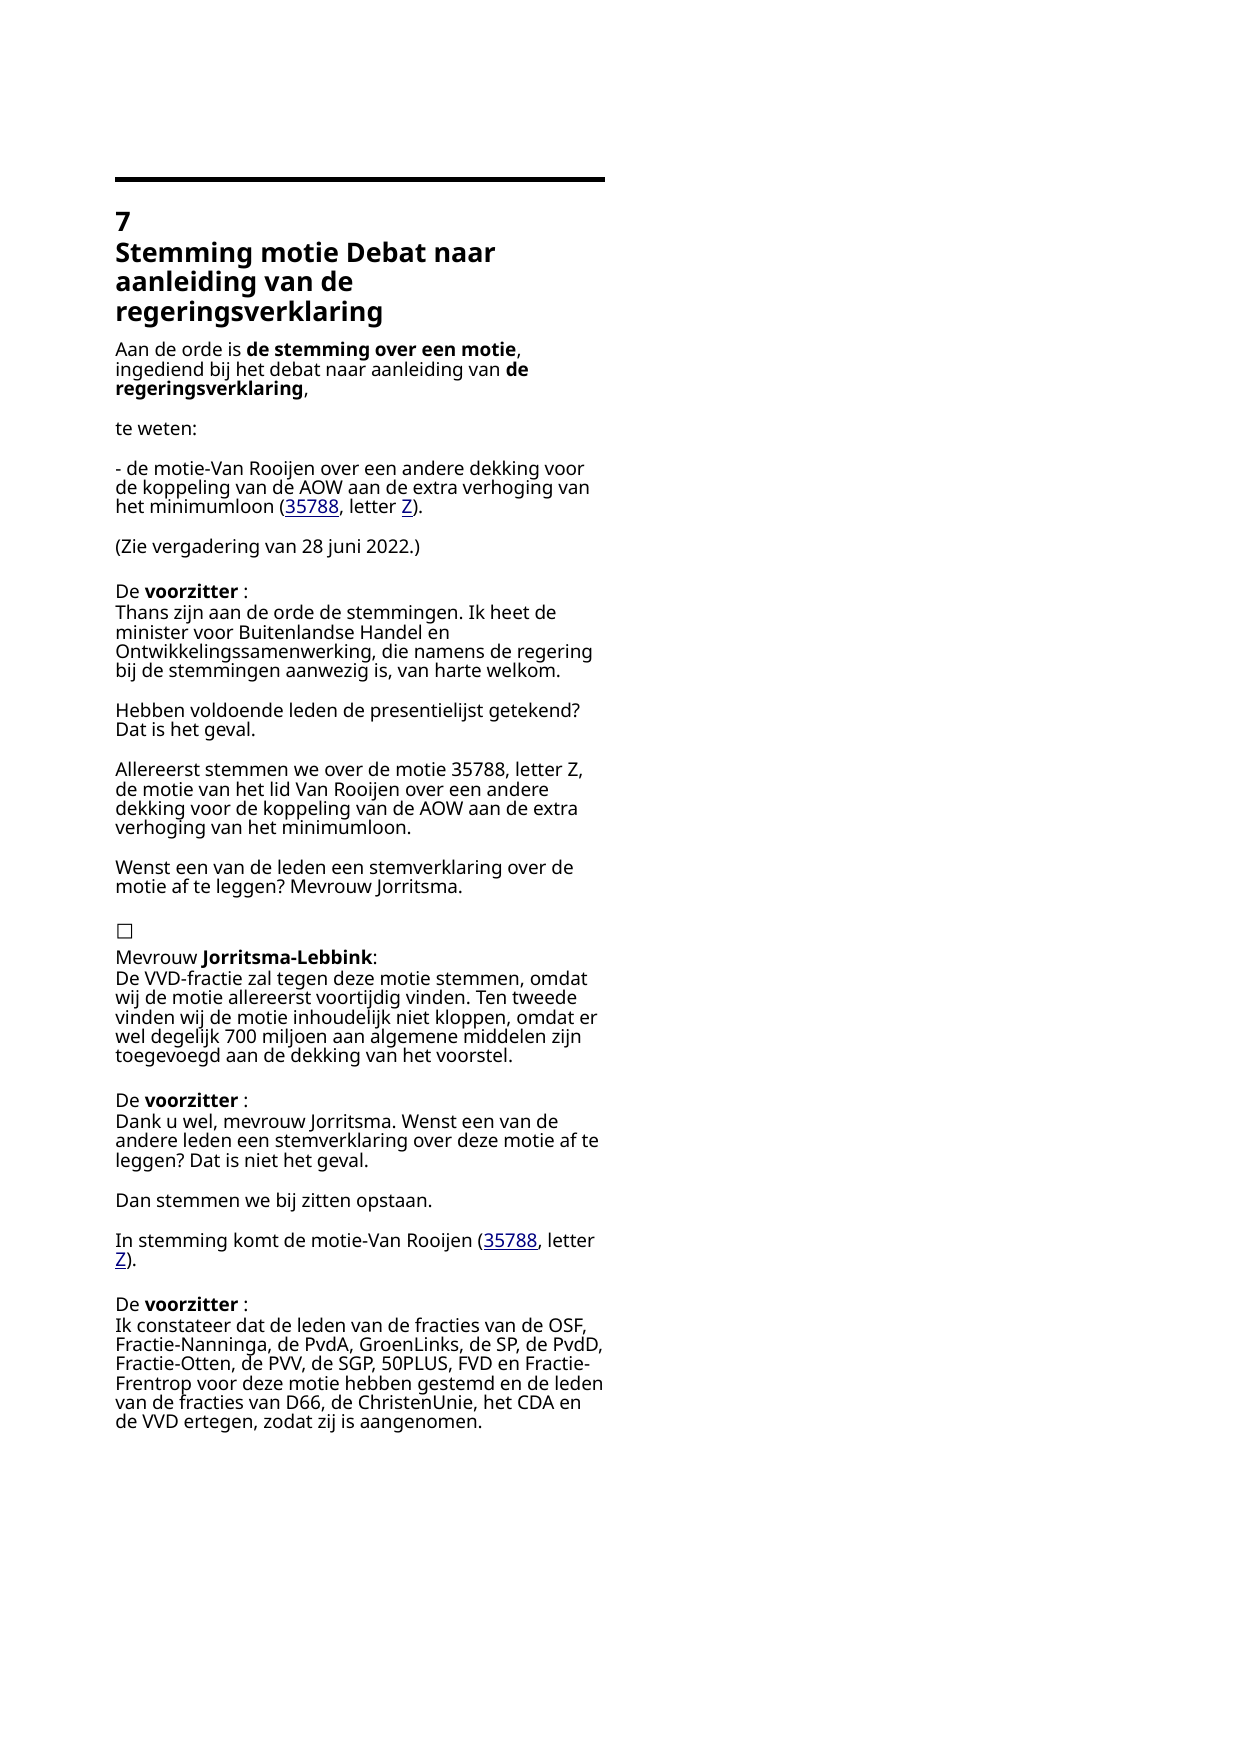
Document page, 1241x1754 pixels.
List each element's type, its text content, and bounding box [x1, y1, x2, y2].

text Ik constateer dat de leden van de fracties van de OSF, Fractie-Nanninga, de PvdA, GroenLinks, de SP, de PvdD, Fractie-Otten, de PVV, de SGP, 50PLUS, FVD en Fractie-Frentrop voor deze motie hebben gestemd en de leden van de fracties van D66, de ChristenUnie, het CDA en de VVD ertegen, zodat zij is aangenomen. [115, 1317, 605, 1432]
text Wenst een van de leden een stemverklaring over de motie af te leggen? Mevrouw Jorritsma. [115, 859, 605, 898]
text Dank u wel, mevrouw Jorritsma. Wenst een van de andere leden een stemverklaring over deze motie af te leggen? Dat is niet het geval. [115, 1113, 605, 1171]
text Allereerst stemmen we over de motie 35788, letter Z, de motie van het lid Van Rooijen over een andere dekking voor de koppeling van de AOW aan de extra verhoging van het minimumloon. [115, 761, 605, 838]
text De VVD-fractie zal tegen deze motie stemmen, omdat wij de motie allereerst voortijdig vinden. Ten tweede vinden wij de motie inhoudelijk niet kloppen, omdat er wel degelijk 700 miljoen aan algemene middelen zijn toegevoegd aan de dekking van het voorstel. [115, 970, 605, 1066]
text De voorzitter : [115, 1291, 605, 1317]
text Stemming motie Debat naar aanleiding van de regeringsverklaring [115, 239, 605, 341]
text Dan stemmen we bij zitten opstaan. [115, 1192, 605, 1211]
text te weten: [115, 420, 605, 439]
text De voorzitter : [115, 1087, 605, 1113]
text Hebben voldoende leden de presentielijst getekend? Dat is het geval. [115, 702, 605, 741]
text - de motie-Van Rooijen over een andere dekking voor de koppeling van de AOW aan de extra verhoging van het minimumloon (35788, letter Z). [115, 460, 605, 518]
text In stemming komt de motie-Van Rooijen (35788, letter Z). [115, 1232, 605, 1270]
text 7 [115, 203, 605, 239]
text Thans zijn aan de orde de stemmingen. Ik heet de minister voor Buitenlandse Handel en Ontwikkelingssamenwerking, die namens de regering bij de stemmingen aanwezig is, van harte welkom. [115, 604, 605, 681]
text (Zie vergadering van 28 juni 2022.) [115, 538, 605, 558]
text Mevrouw Jorritsma-Lebbink: [115, 944, 605, 970]
text ⬜ [115, 919, 605, 944]
text De voorzitter : [115, 579, 605, 604]
text Aan de orde is de stemming over een motie, ingediend bij het debat naar aanleiding van de regeringsverklaring, [115, 341, 605, 399]
